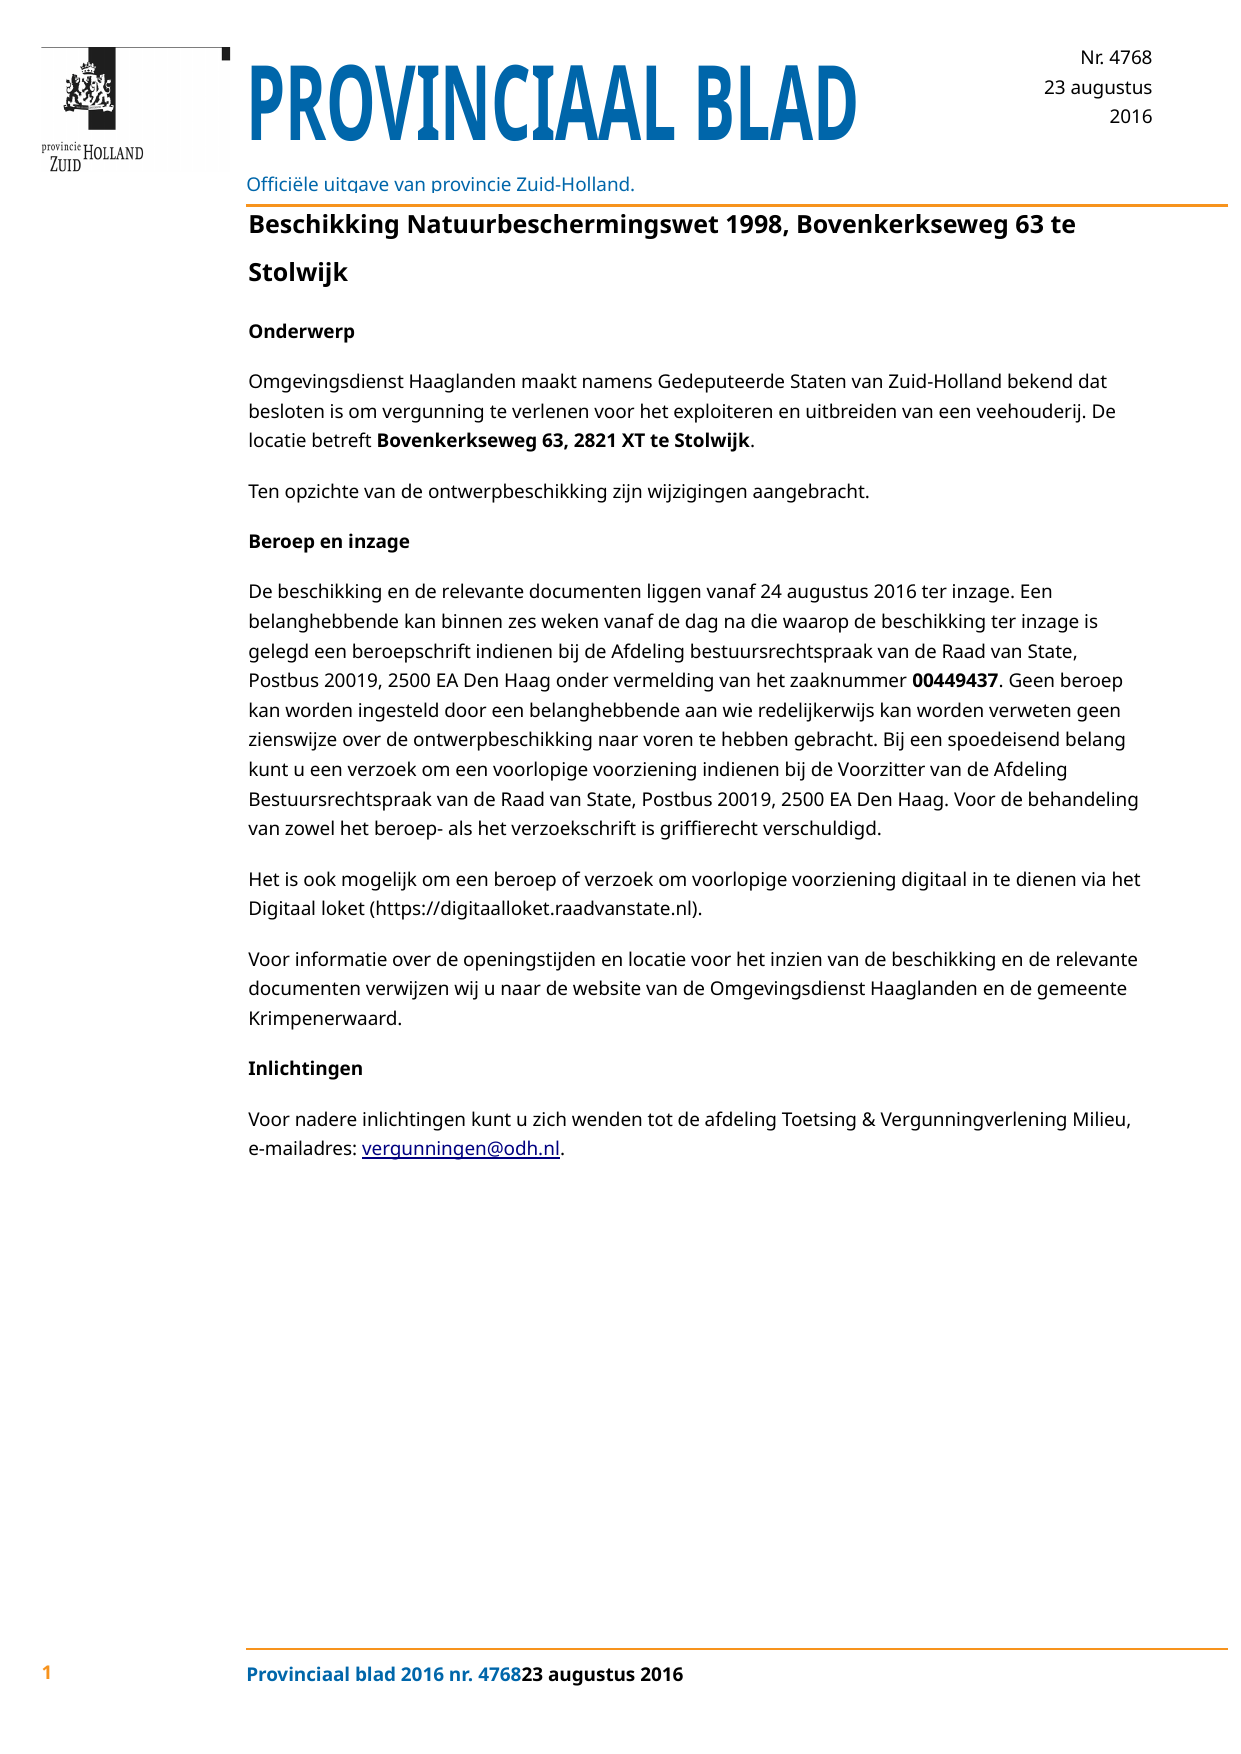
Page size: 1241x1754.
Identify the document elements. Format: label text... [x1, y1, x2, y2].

text Onderwerp [248, 318, 1152, 344]
text Inlichtingen [248, 1055, 1152, 1081]
text Het is ook mogelijk om een beroep of verzoek om voorlopige voorziening digitaal in te dienen via het Digitaal loket (https://digitaalloket.raadvanstate.nl). [248, 866, 1152, 921]
text Omgevingsdienst Haaglanden maakt namens Gedeputeerde Staten van Zuid-Holland bekend dat besloten is om vergunning te verlenen voor het exploiteren en uitbreiden van een veehouderij. De locatie betreft Bovenkerkseweg 63, 2821 XT te Stolwijk. [248, 368, 1152, 453]
text Beschikking Natuurbeschermingswet 1998, Bovenkerkseweg 63 te Stolwijk [248, 207, 1152, 288]
text Beroep en inzage [248, 528, 1152, 554]
text De beschikking en de relevante documenten liggen vanaf 24 augustus 2016 ter inzage. Een belanghebbende kan binnen zes weken vanaf de dag na die waarop de beschikking ter inzage is gelegd een beroepschrift indienen bij de Afdeling bestuursrechtspraak van de Raad van State, Postbus 20019, 2500 EA Den Haag onder vermelding van het zaaknummer 00449437. Geen beroep kan worden ingesteld door een belanghebbende aan wie redelijkerwijs kan worden verweten geen zienswijze over de ontwerpbeschikking naar voren te hebben gebracht. Bij een spoedeisend belang kunt u een verzoek om een voorlopige voorziening indienen bij de Voorzitter van de Afdeling Bestuursrechtspraak van de Raad van State, Postbus 20019, 2500 EA Den Haag. Voor de behandeling van zowel het beroep- als het verzoekschrift is griffierecht verschuldigd. [248, 579, 1152, 841]
text Voor informatie over de openingstijden en locatie voor het inzien van de beschikking en de relevante documenten verwijzen wij u naar de website van de Omgevingsdienst Haaglanden en de gemeente Krimpenerwaard. [248, 946, 1152, 1031]
picture [41, 47, 231, 172]
text Voor nadere inlichtingen kunt u zich wenden tot de afdeling Toetsing & Vergunningverlening Milieu, e-mailadres: vergunningen@odh.nl. [248, 1106, 1152, 1161]
text Ten opzichte van de ontwerpbeschikking zijn wijzigingen aangebracht. [248, 478, 1152, 504]
